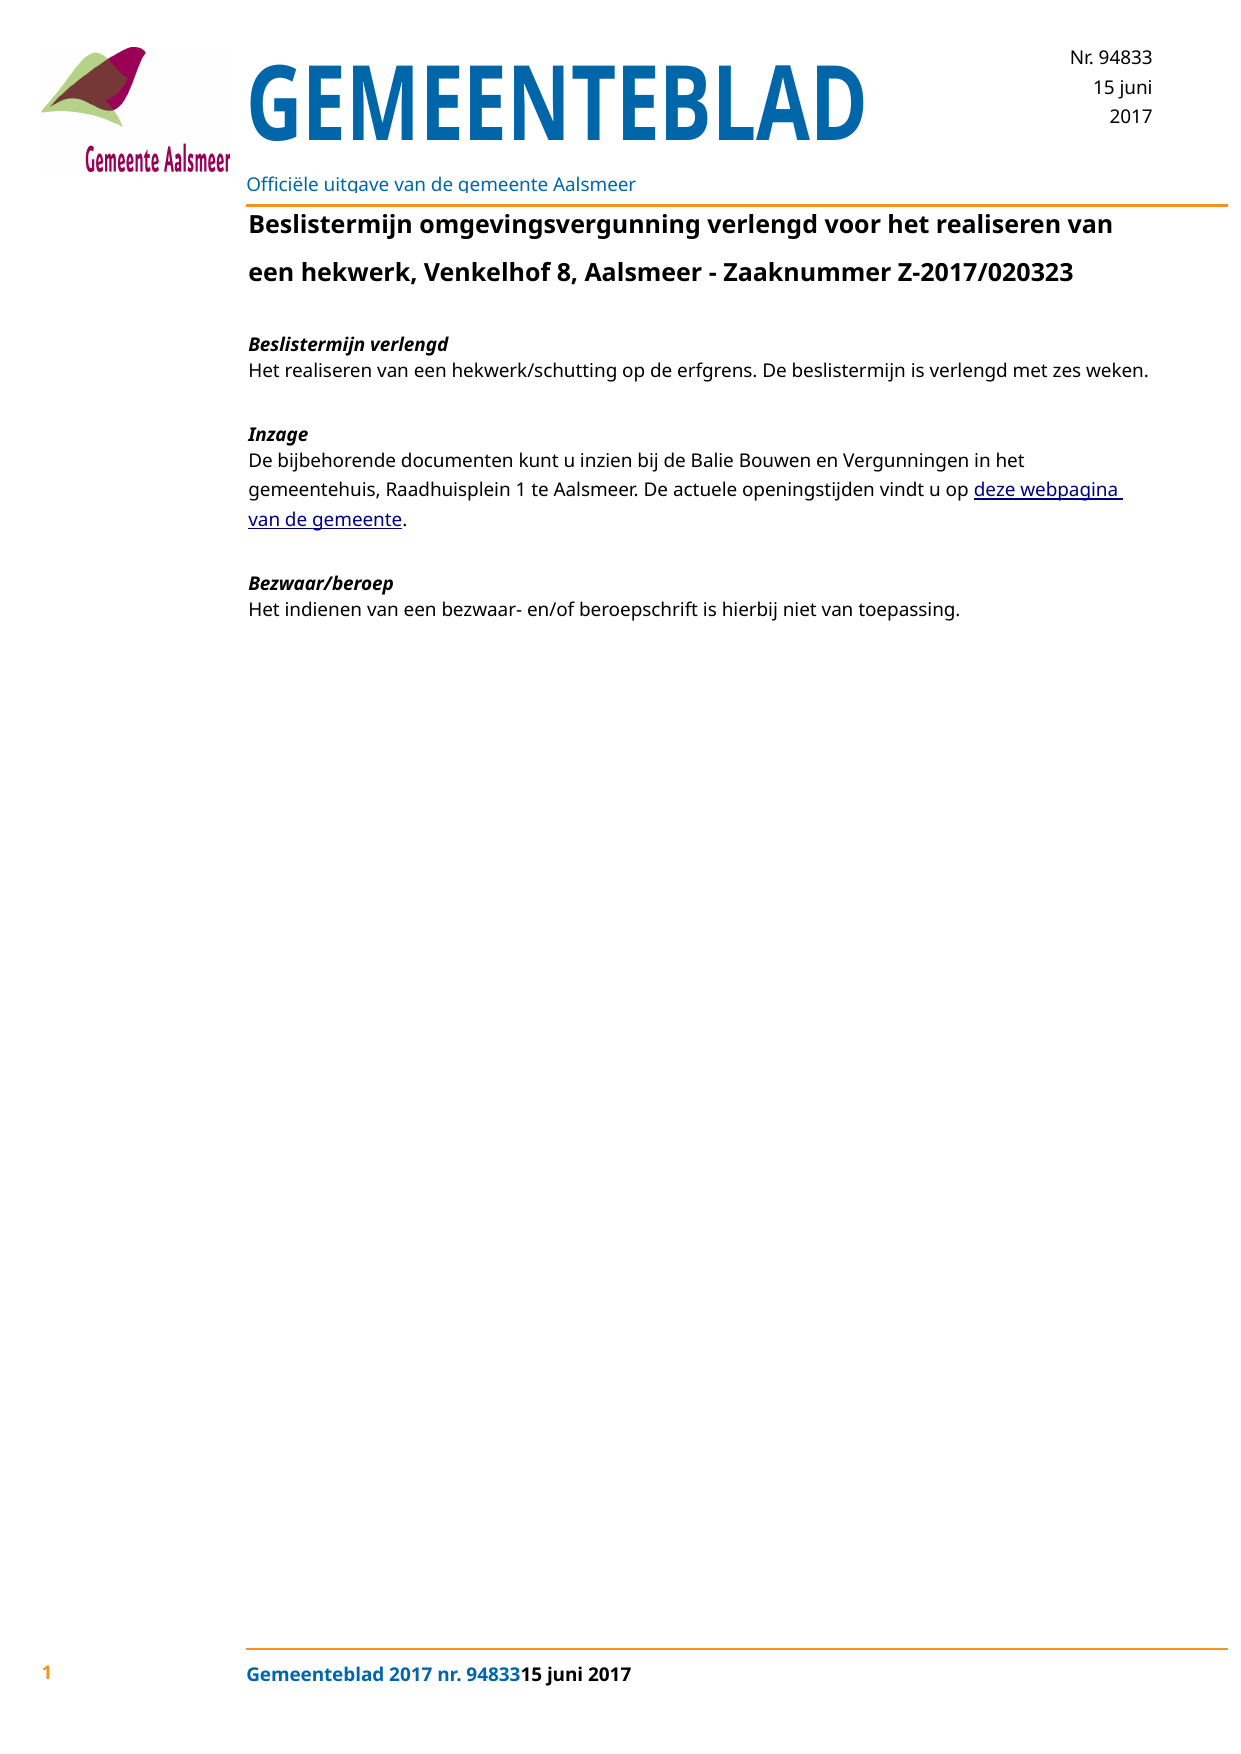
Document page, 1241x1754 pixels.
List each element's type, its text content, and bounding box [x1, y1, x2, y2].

text Beslistermijn omgevingsvergunning verlengd voor het realiseren van een hekwerk, Venkelhof 8, Aalsmeer - Zaaknummer Z-2017/020323 [248, 207, 1152, 288]
text Beslistermijn verlengd [248, 331, 1152, 357]
text Bezwaar/beroep [248, 570, 1152, 596]
text De bijbehorende documenten kunt u inzien bij de Balie Bouwen en Vergunningen in het gemeentehuis, Raadhuisplein 1 te Aalsmeer. De actuele openingstijden vindt u op deze webpagina van de gemeente. [248, 447, 1152, 532]
picture [41, 47, 231, 172]
text Het realiseren van een hekwerk/schutting op de erfgrens. De beslistermijn is verlengd met zes weken. [248, 357, 1152, 383]
text Het indienen van een bezwaar- en/of beroepschrift is hierbij niet van toepassing. [248, 596, 1152, 621]
text Inzage [248, 421, 1152, 447]
